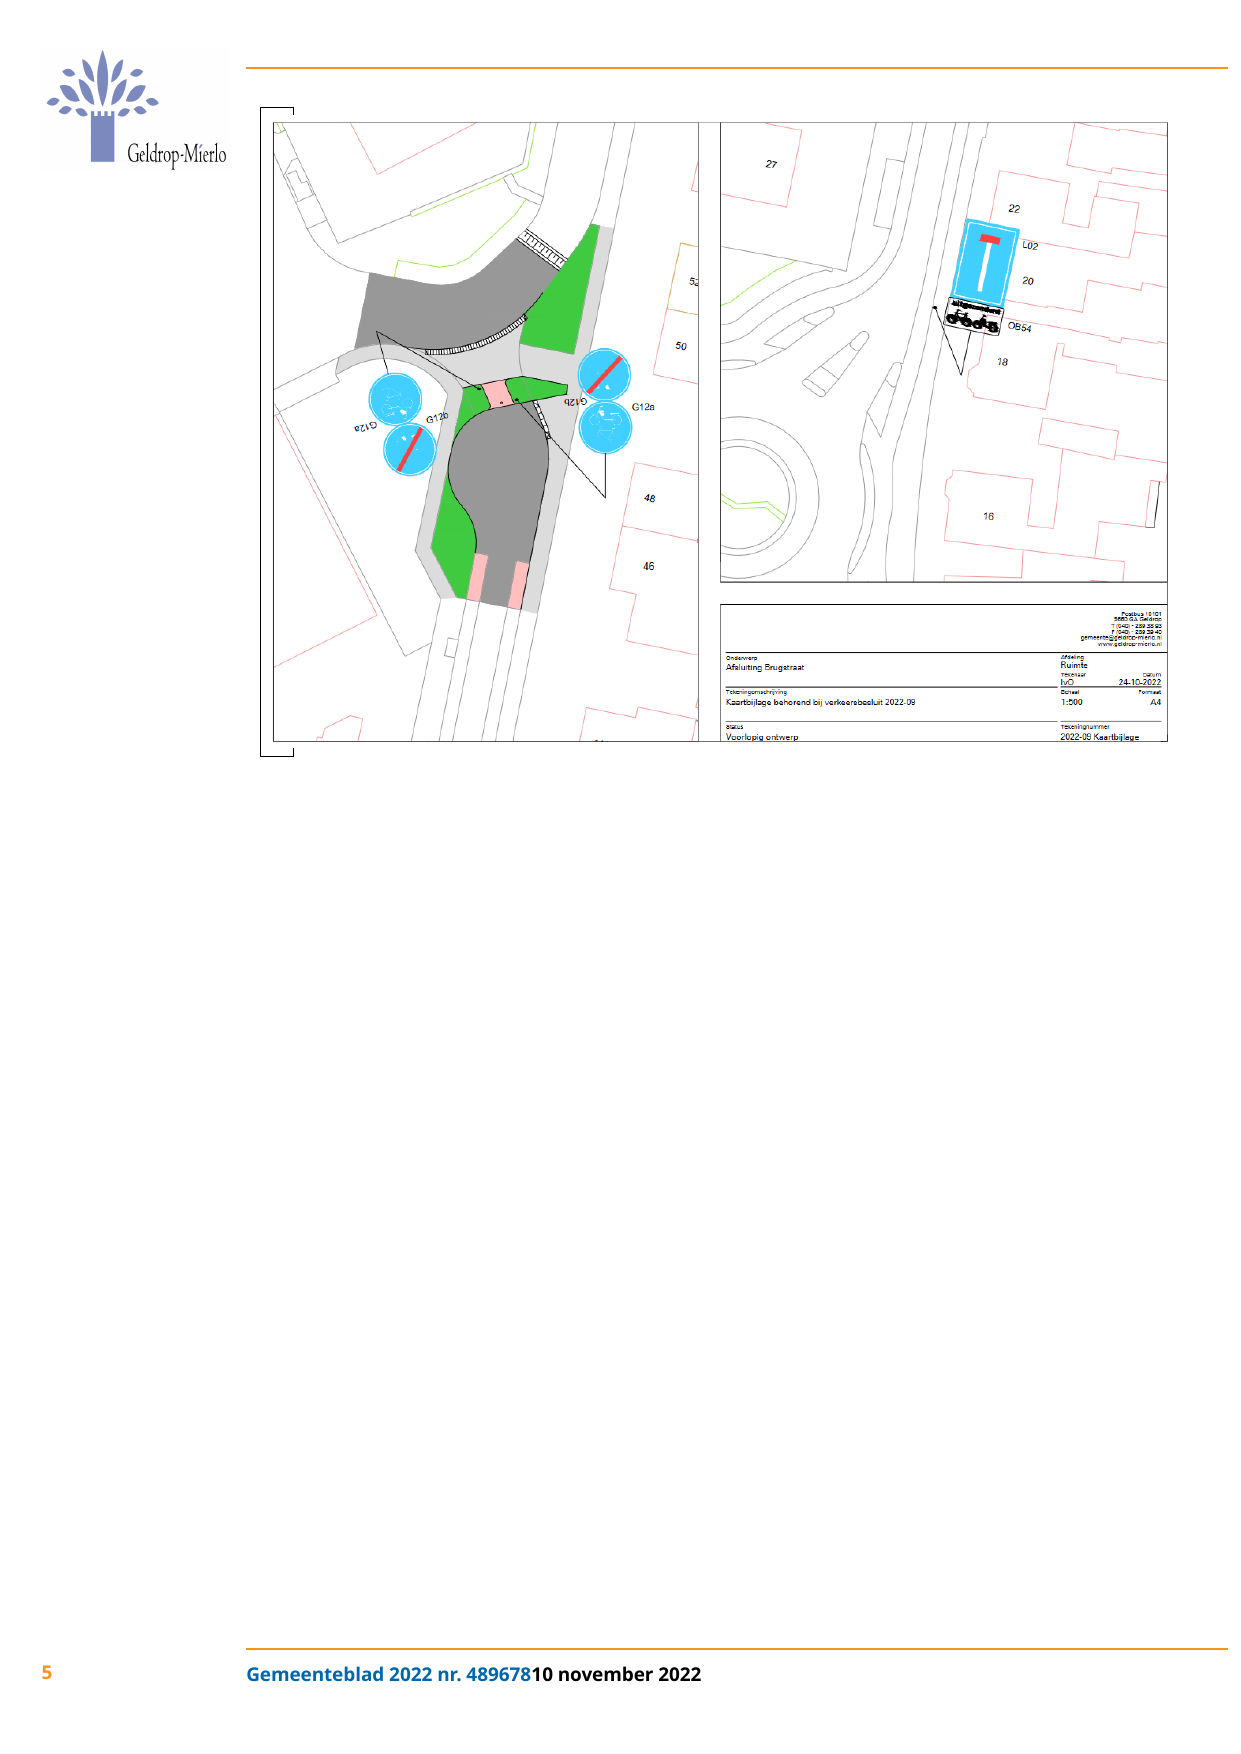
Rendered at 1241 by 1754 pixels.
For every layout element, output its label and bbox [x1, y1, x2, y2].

picture [268, 115, 1173, 748]
picture [41, 47, 231, 172]
